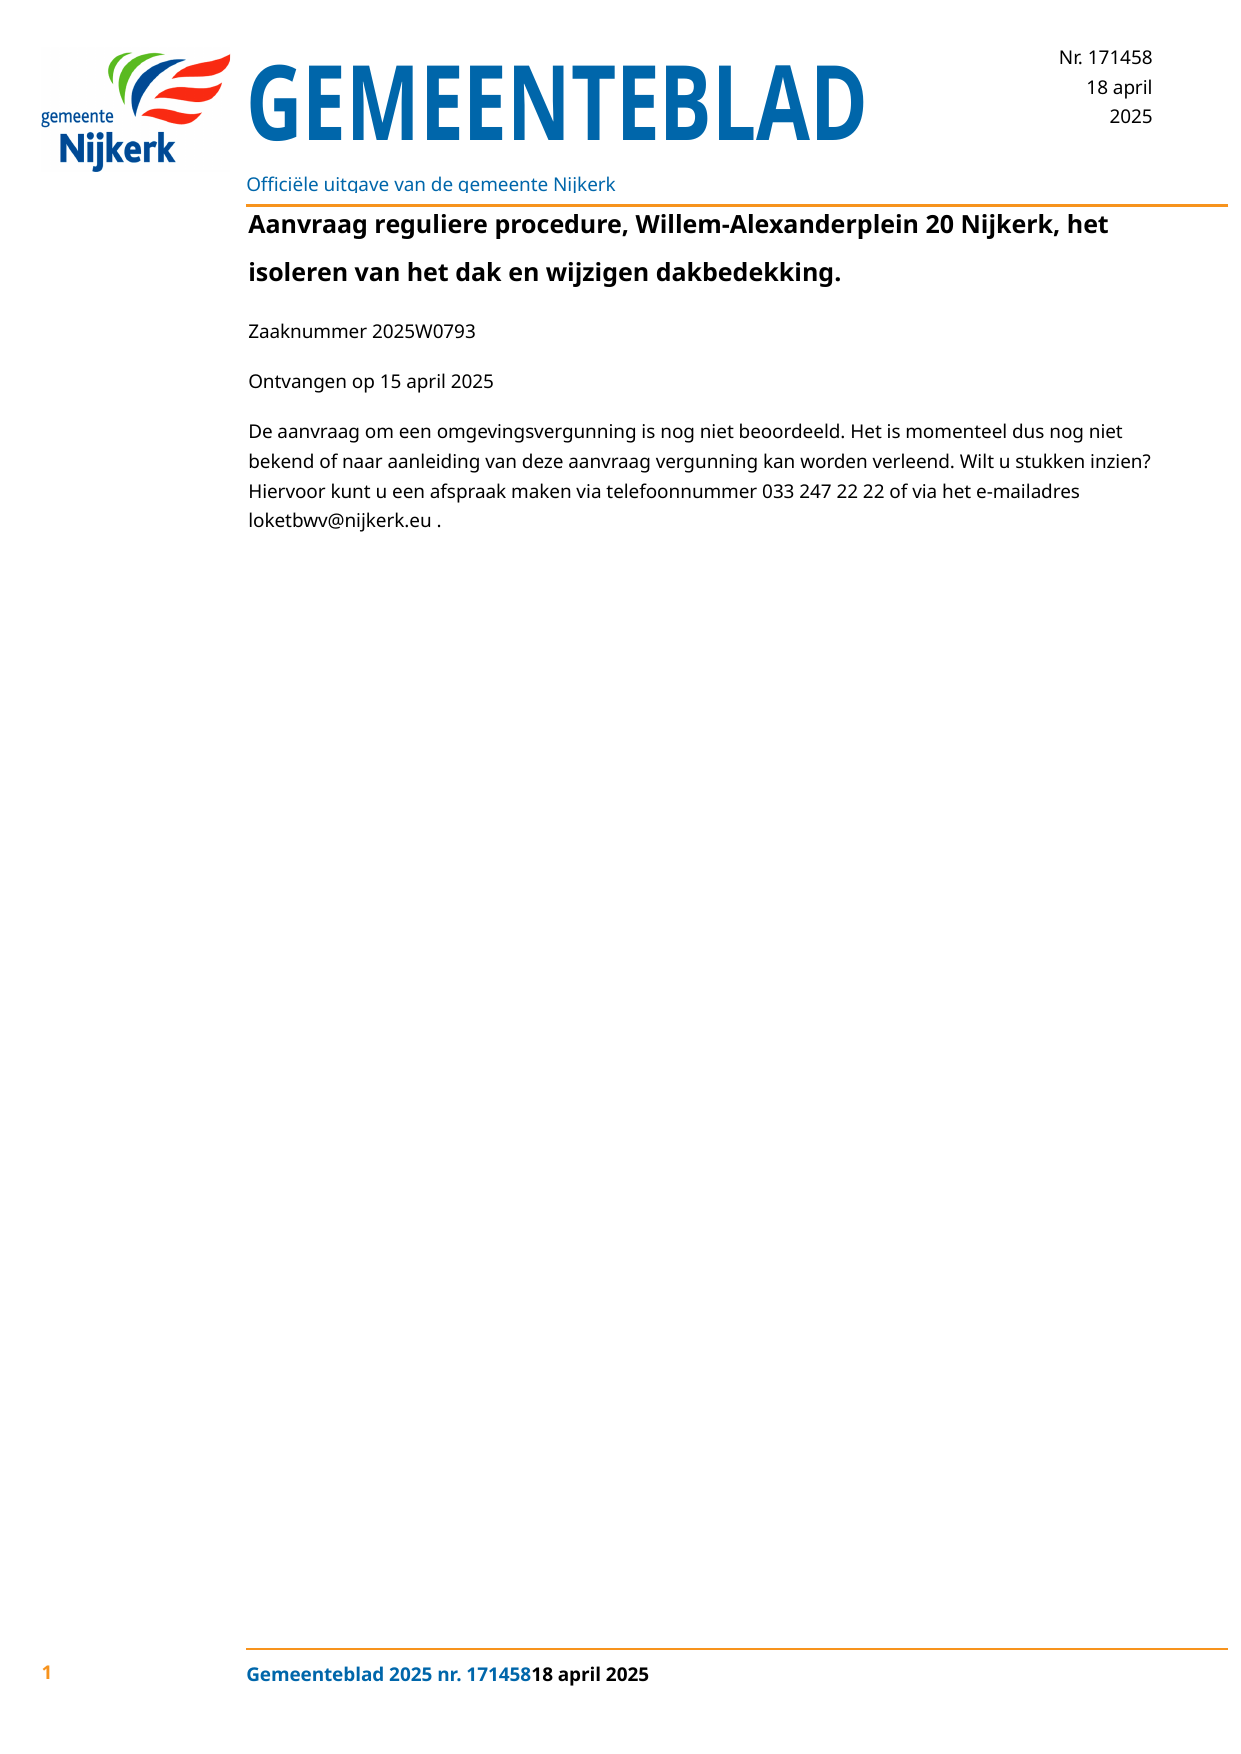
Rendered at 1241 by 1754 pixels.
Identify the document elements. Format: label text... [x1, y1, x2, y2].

picture [41, 47, 231, 172]
text Zaaknummer 2025W0793 [248, 318, 1152, 344]
text Aanvraag reguliere procedure, Willem-Alexanderplein 20 Nijkerk, het isoleren van het dak en wijzigen dakbedekking. [248, 207, 1152, 288]
text De aanvraag om een omgevingsvergunning is nog niet beoordeeld. Het is momenteel dus nog niet bekend of naar aanleiding van deze aanvraag vergunning kan worden verleend. Wilt u stukken inzien? Hiervoor kunt u een afspraak maken via telefoonnummer 033 247 22 22 of via het e-mailadres loketbwv@nijkerk.eu . [248, 419, 1152, 533]
text Ontvangen op 15 april 2025 [248, 368, 1152, 394]
